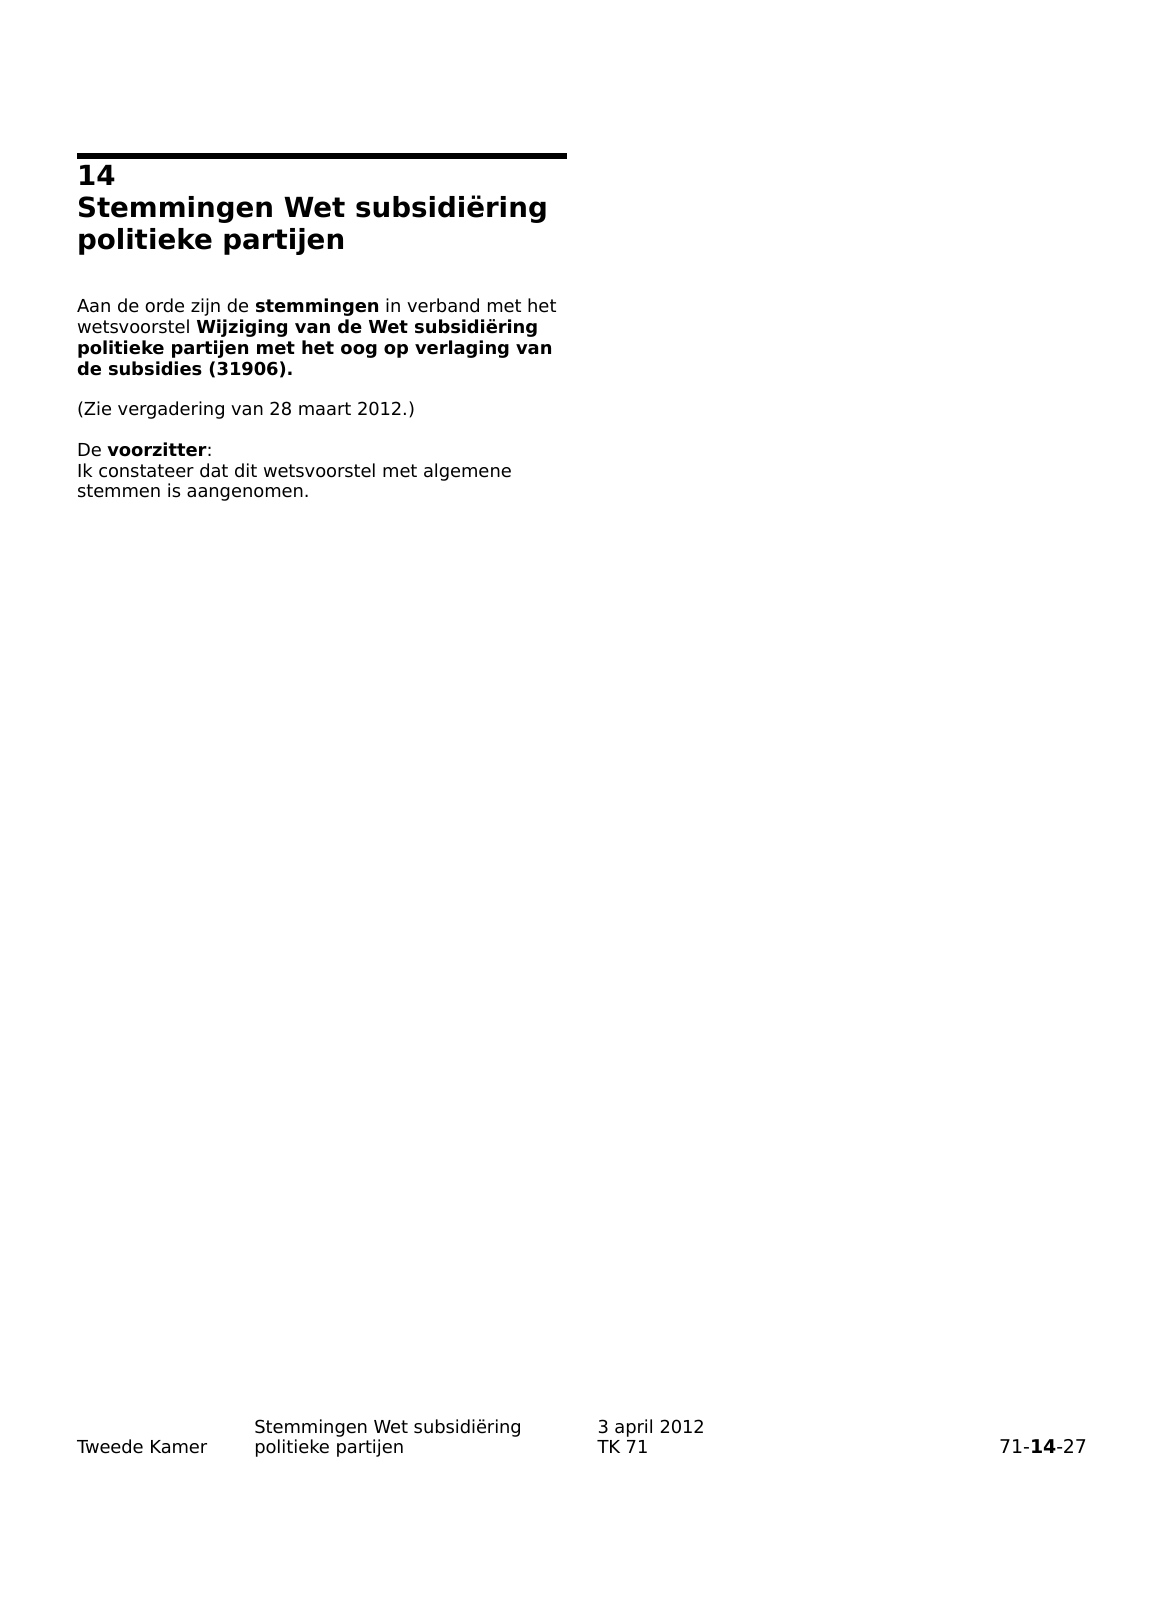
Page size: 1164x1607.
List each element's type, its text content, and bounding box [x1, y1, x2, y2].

text Aan de orde zijn de stemmingen in verband met het wetsvoorstel Wijziging van de Wet subsidiëring politieke partijen met het oog op verlaging van de subsidies (31906). [77, 296, 567, 379]
text De voorzitter: [77, 440, 567, 461]
title 14 Stemmingen Wet subsidiëring politieke partijen [77, 159, 567, 256]
text Ik constateer dat dit wetsvoorstel met algemene stemmen is aangenomen. [77, 461, 567, 502]
text (Zie vergadering van 28 maart 2012.) [77, 399, 567, 420]
